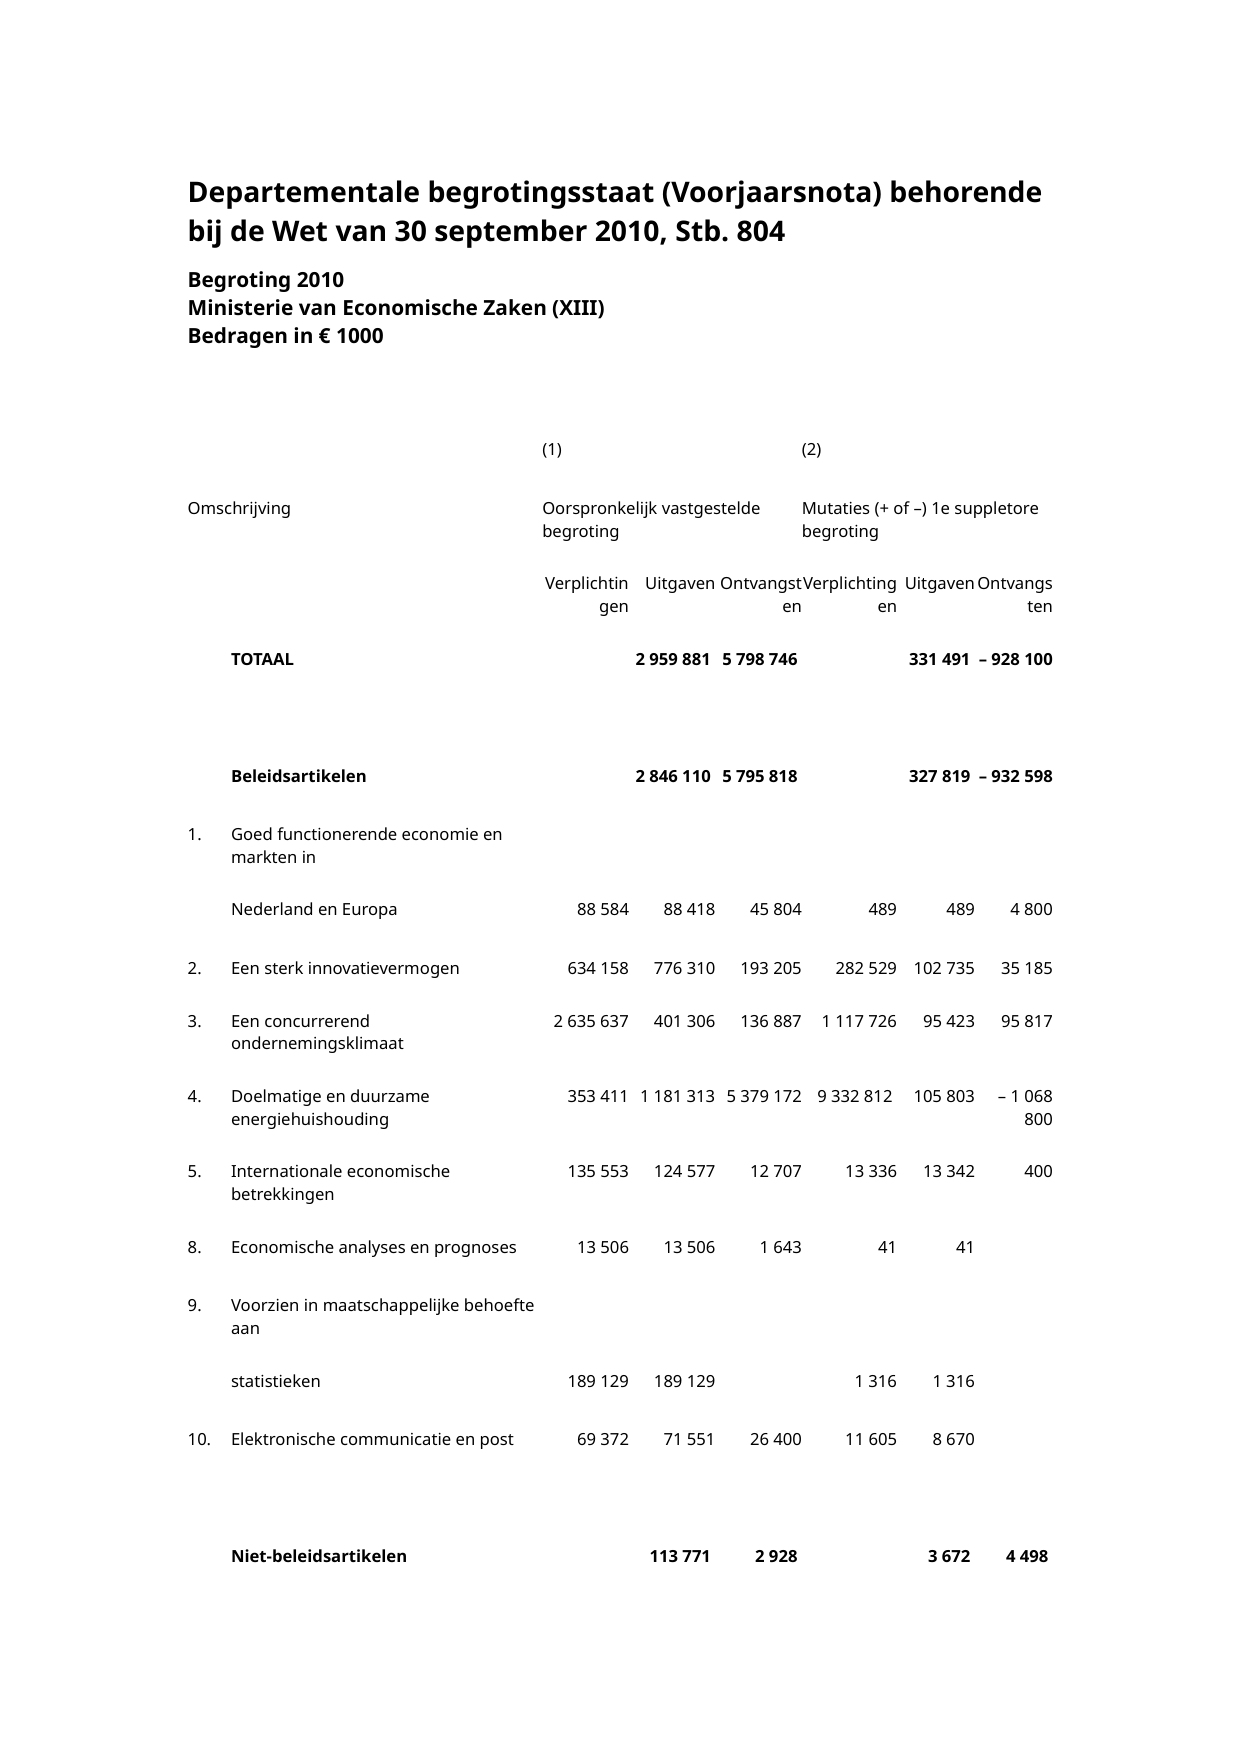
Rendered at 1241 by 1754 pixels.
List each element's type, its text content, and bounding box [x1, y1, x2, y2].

table_cell 3 672 [897, 1545, 975, 1603]
table_cell Mutaties (+ of –) 1e suppletore begroting [802, 496, 1053, 572]
table_cell TOTAAL [231, 647, 542, 706]
table_cell 1 117 726 [802, 1009, 897, 1084]
table_cell Niet-beleidsartikelen [231, 1545, 542, 1603]
table_cell 5 795 818 [715, 764, 802, 823]
table_cell Ontvangsten [715, 572, 802, 647]
table_cell 88 584 [542, 898, 629, 956]
table_cell Ontvangsten [975, 572, 1053, 647]
table_cell [802, 1486, 897, 1544]
table_cell 2 635 637 [542, 1009, 629, 1084]
table_cell 1 181 313 [629, 1085, 715, 1160]
table_cell 193 205 [715, 956, 802, 1009]
table_cell 102 735 [897, 956, 975, 1009]
table_cell [715, 1486, 802, 1544]
table_cell 12 707 [715, 1160, 802, 1235]
table_cell 11 605 [802, 1428, 897, 1486]
table_cell [542, 706, 629, 764]
table_cell 9. [188, 1294, 231, 1369]
table_cell 13 506 [542, 1235, 629, 1294]
table_cell 88 418 [629, 898, 715, 956]
table_cell 45 804 [715, 898, 802, 956]
table_cell Elektronische communicatie en post [231, 1428, 542, 1486]
table_cell 400 [975, 1160, 1053, 1235]
table_header [188, 438, 542, 496]
table_cell [975, 1235, 1053, 1294]
table_cell [629, 823, 715, 898]
table_cell [897, 1294, 975, 1369]
table_cell 4 800 [975, 898, 1053, 956]
table_cell – 932 598 [975, 764, 1053, 823]
table_cell [231, 1486, 542, 1544]
table_cell [802, 1294, 897, 1369]
table_cell 2 928 [715, 1545, 802, 1603]
table_cell 2 959 881 [629, 647, 715, 706]
table_cell [715, 706, 802, 764]
table_cell [629, 1294, 715, 1369]
table_cell [188, 647, 231, 706]
table_cell Omschrijving [188, 496, 542, 572]
table_cell [629, 1486, 715, 1544]
table_cell – 928 100 [975, 647, 1053, 706]
table_cell [629, 706, 715, 764]
table_cell 4. [188, 1085, 231, 1160]
table_cell [975, 1294, 1053, 1369]
table_cell [802, 706, 897, 764]
table_cell [188, 706, 231, 764]
table_cell [231, 706, 542, 764]
table_cell 13 342 [897, 1160, 975, 1235]
table_cell 189 129 [542, 1369, 629, 1428]
table_cell [897, 1486, 975, 1544]
table_cell Internationale economische betrekkingen [231, 1160, 542, 1235]
table_cell 1. [188, 823, 231, 898]
table_cell – 1 068 800 [975, 1085, 1053, 1160]
table_cell Goed functionerende economie en markten in [231, 823, 542, 898]
table_cell 2. [188, 956, 231, 1009]
table_cell 8 670 [897, 1428, 975, 1486]
table_cell [715, 1294, 802, 1369]
table_cell [802, 647, 897, 706]
table_cell Voorzien in maatschappelijke behoefte aan [231, 1294, 542, 1369]
table_cell 634 158 [542, 956, 629, 1009]
table_cell 95 423 [897, 1009, 975, 1084]
table_cell 5 379 172 [715, 1085, 802, 1160]
table_header (2) [802, 438, 1053, 496]
table_cell [897, 706, 975, 764]
table_cell 5. [188, 1160, 231, 1235]
table_cell 95 817 [975, 1009, 1053, 1084]
table_header (1) [542, 438, 802, 496]
table_cell [542, 823, 629, 898]
table_cell Uitgaven [897, 572, 975, 647]
table_cell [188, 898, 231, 956]
table_cell 3. [188, 1009, 231, 1084]
table_cell 5 798 746 [715, 647, 802, 706]
table_cell Verplichtingen [542, 572, 629, 647]
table_cell [975, 1369, 1053, 1428]
table_cell [975, 823, 1053, 898]
table_cell 124 577 [629, 1160, 715, 1235]
table_cell 10. [188, 1428, 231, 1486]
text Begroting 2010 [187, 265, 1053, 293]
table_cell 489 [897, 898, 975, 956]
table_cell [188, 1369, 231, 1428]
table_cell Uitgaven [629, 572, 715, 647]
table_cell 401 306 [629, 1009, 715, 1084]
table_cell Doelmatige en duurzame energiehuishouding [231, 1085, 542, 1160]
subtitle Departementale begrotingsstaat (Voorjaarsnota) behorende bij de Wet van 30 september 2010, Stb. 804 [187, 172, 1053, 250]
table_cell [715, 823, 802, 898]
table_cell Nederland en Europa [231, 898, 542, 956]
table_cell 2 846 110 [629, 764, 715, 823]
table_cell 9 332 812 [802, 1085, 897, 1160]
table_cell 136 887 [715, 1009, 802, 1084]
table_cell 135 553 [542, 1160, 629, 1235]
table_cell [188, 1486, 231, 1544]
table_cell Oorspronkelijk vastgestelde begroting [542, 496, 802, 572]
table_cell 113 771 [629, 1545, 715, 1603]
table_cell 13 336 [802, 1160, 897, 1235]
table_cell 13 506 [629, 1235, 715, 1294]
table_cell [542, 1486, 629, 1544]
table_cell 1 643 [715, 1235, 802, 1294]
table_cell Verplichtingen [802, 572, 897, 647]
table_cell 26 400 [715, 1428, 802, 1486]
text Ministerie van Economische Zaken (XIII) [187, 293, 1053, 322]
table_cell [975, 1428, 1053, 1486]
table_cell 1 316 [802, 1369, 897, 1428]
table_cell Een sterk innovatievermogen [231, 956, 542, 1009]
table_cell Een concurrerend ondernemingsklimaat [231, 1009, 542, 1084]
table_cell [542, 1294, 629, 1369]
table_cell 489 [802, 898, 897, 956]
table_cell [188, 1545, 231, 1603]
table_cell 35 185 [975, 956, 1053, 1009]
table_cell Beleidsartikelen [231, 764, 542, 823]
table_cell Economische analyses en prognoses [231, 1235, 542, 1294]
table_cell [897, 823, 975, 898]
table_cell [802, 823, 897, 898]
table_cell [188, 572, 542, 647]
table_cell 71 551 [629, 1428, 715, 1486]
table_cell [542, 764, 629, 823]
table_cell [715, 1369, 802, 1428]
table_cell [975, 1486, 1053, 1544]
table_cell 331 491 [897, 647, 975, 706]
table_cell 189 129 [629, 1369, 715, 1428]
table_cell 353 411 [542, 1085, 629, 1160]
table_cell 105 803 [897, 1085, 975, 1160]
table_cell statistieken [231, 1369, 542, 1428]
table_cell 4 498 [975, 1545, 1053, 1603]
table_cell [542, 647, 629, 706]
table_cell 41 [802, 1235, 897, 1294]
table_cell [802, 1545, 897, 1603]
table_cell 327 819 [897, 764, 975, 823]
text Bedragen in € 1000 [187, 322, 1053, 350]
table_cell [542, 1545, 629, 1603]
table_cell 1 316 [897, 1369, 975, 1428]
table_cell 69 372 [542, 1428, 629, 1486]
table_cell [975, 706, 1053, 764]
table_cell 41 [897, 1235, 975, 1294]
table_cell 776 310 [629, 956, 715, 1009]
table_cell [188, 764, 231, 823]
table_cell 282 529 [802, 956, 897, 1009]
table_cell [802, 764, 897, 823]
table_cell 8. [188, 1235, 231, 1294]
